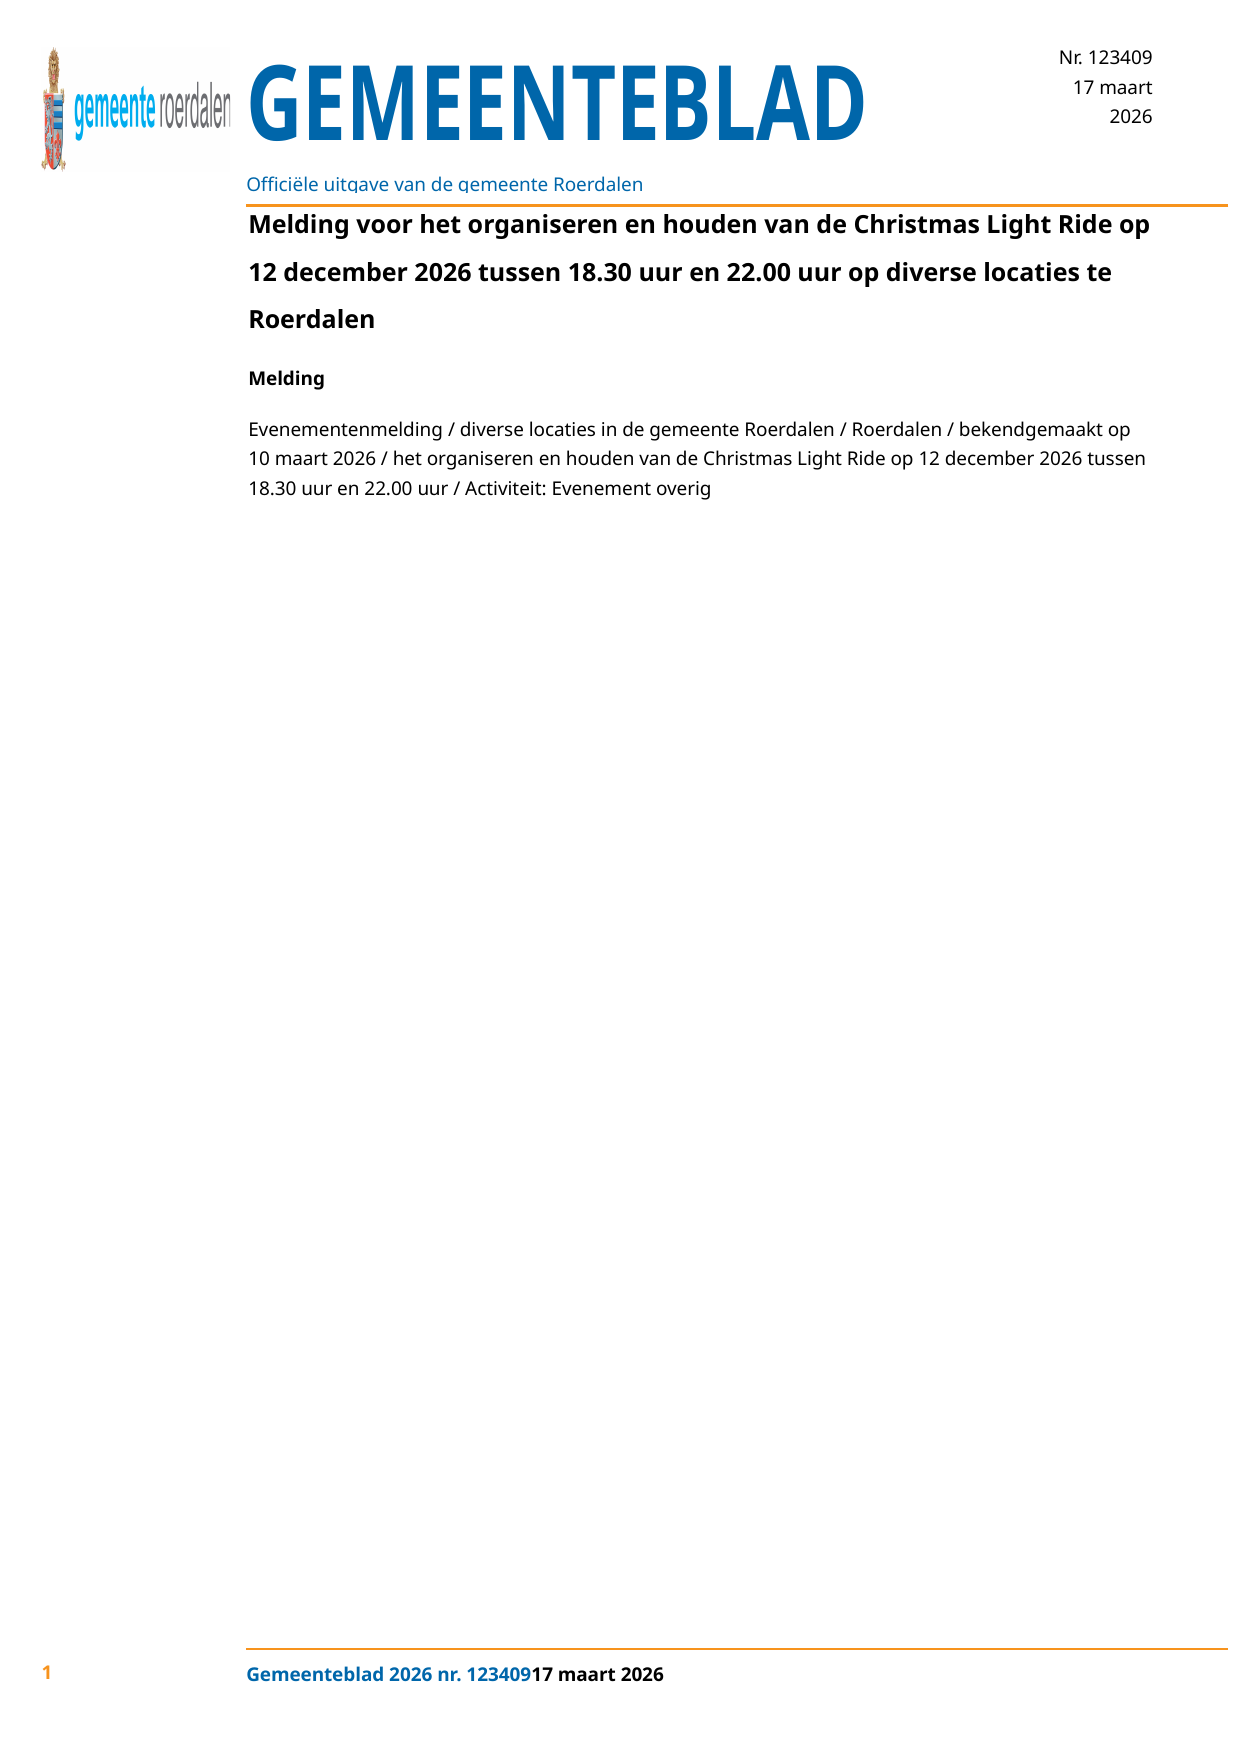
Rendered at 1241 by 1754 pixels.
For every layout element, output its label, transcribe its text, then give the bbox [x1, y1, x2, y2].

picture [41, 47, 231, 172]
text Melding voor het organiseren en houden van de Christmas Light Ride op 12 december 2026 tussen 18.30 uur en 22.00 uur op diverse locaties te Roerdalen [248, 207, 1152, 336]
text Evenementenmelding / diverse locaties in de gemeente Roerdalen / Roerdalen / bekendgemaakt op 10 maart 2026 / het organiseren en houden van de Christmas Light Ride op 12 december 2026 tussen 18.30 uur en 22.00 uur / Activiteit: Evenement overig [248, 416, 1152, 501]
text Melding [248, 366, 1152, 391]
